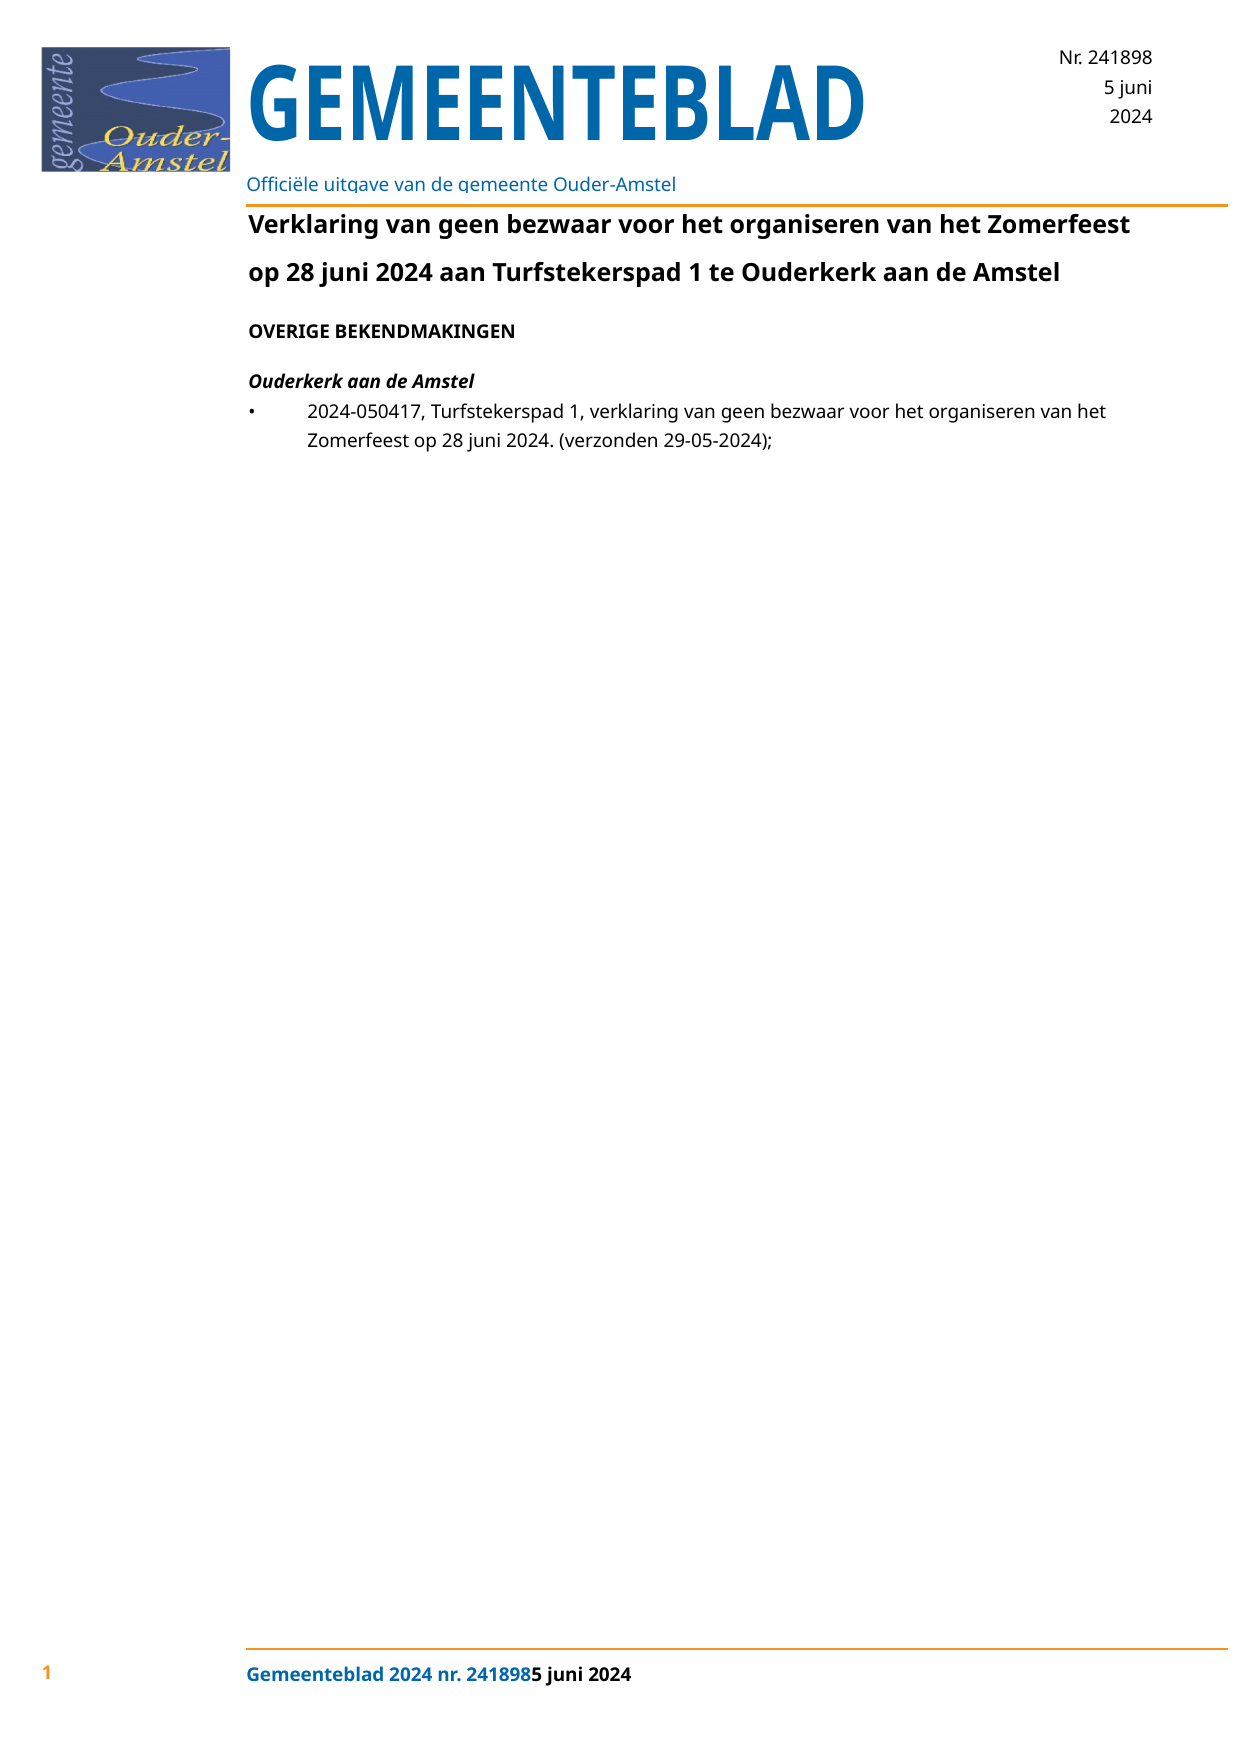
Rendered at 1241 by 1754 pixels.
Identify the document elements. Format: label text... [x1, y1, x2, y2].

text Ouderkerk aan de Amstel [248, 368, 1152, 394]
picture [41, 47, 231, 172]
text OVERIGE BEKENDMAKINGEN [248, 318, 1152, 344]
list 2024-050417, Turfstekerspad 1, verklaring van geen bezwaar voor het organiseren van het Zomerfeest op 28 juni 2024. (verzonden 29-05-2024); [248, 398, 1152, 453]
text Verklaring van geen bezwaar voor het organiseren van het Zomerfeest op 28 juni 2024 aan Turfstekerspad 1 te Ouderkerk aan de Amstel [248, 207, 1152, 288]
